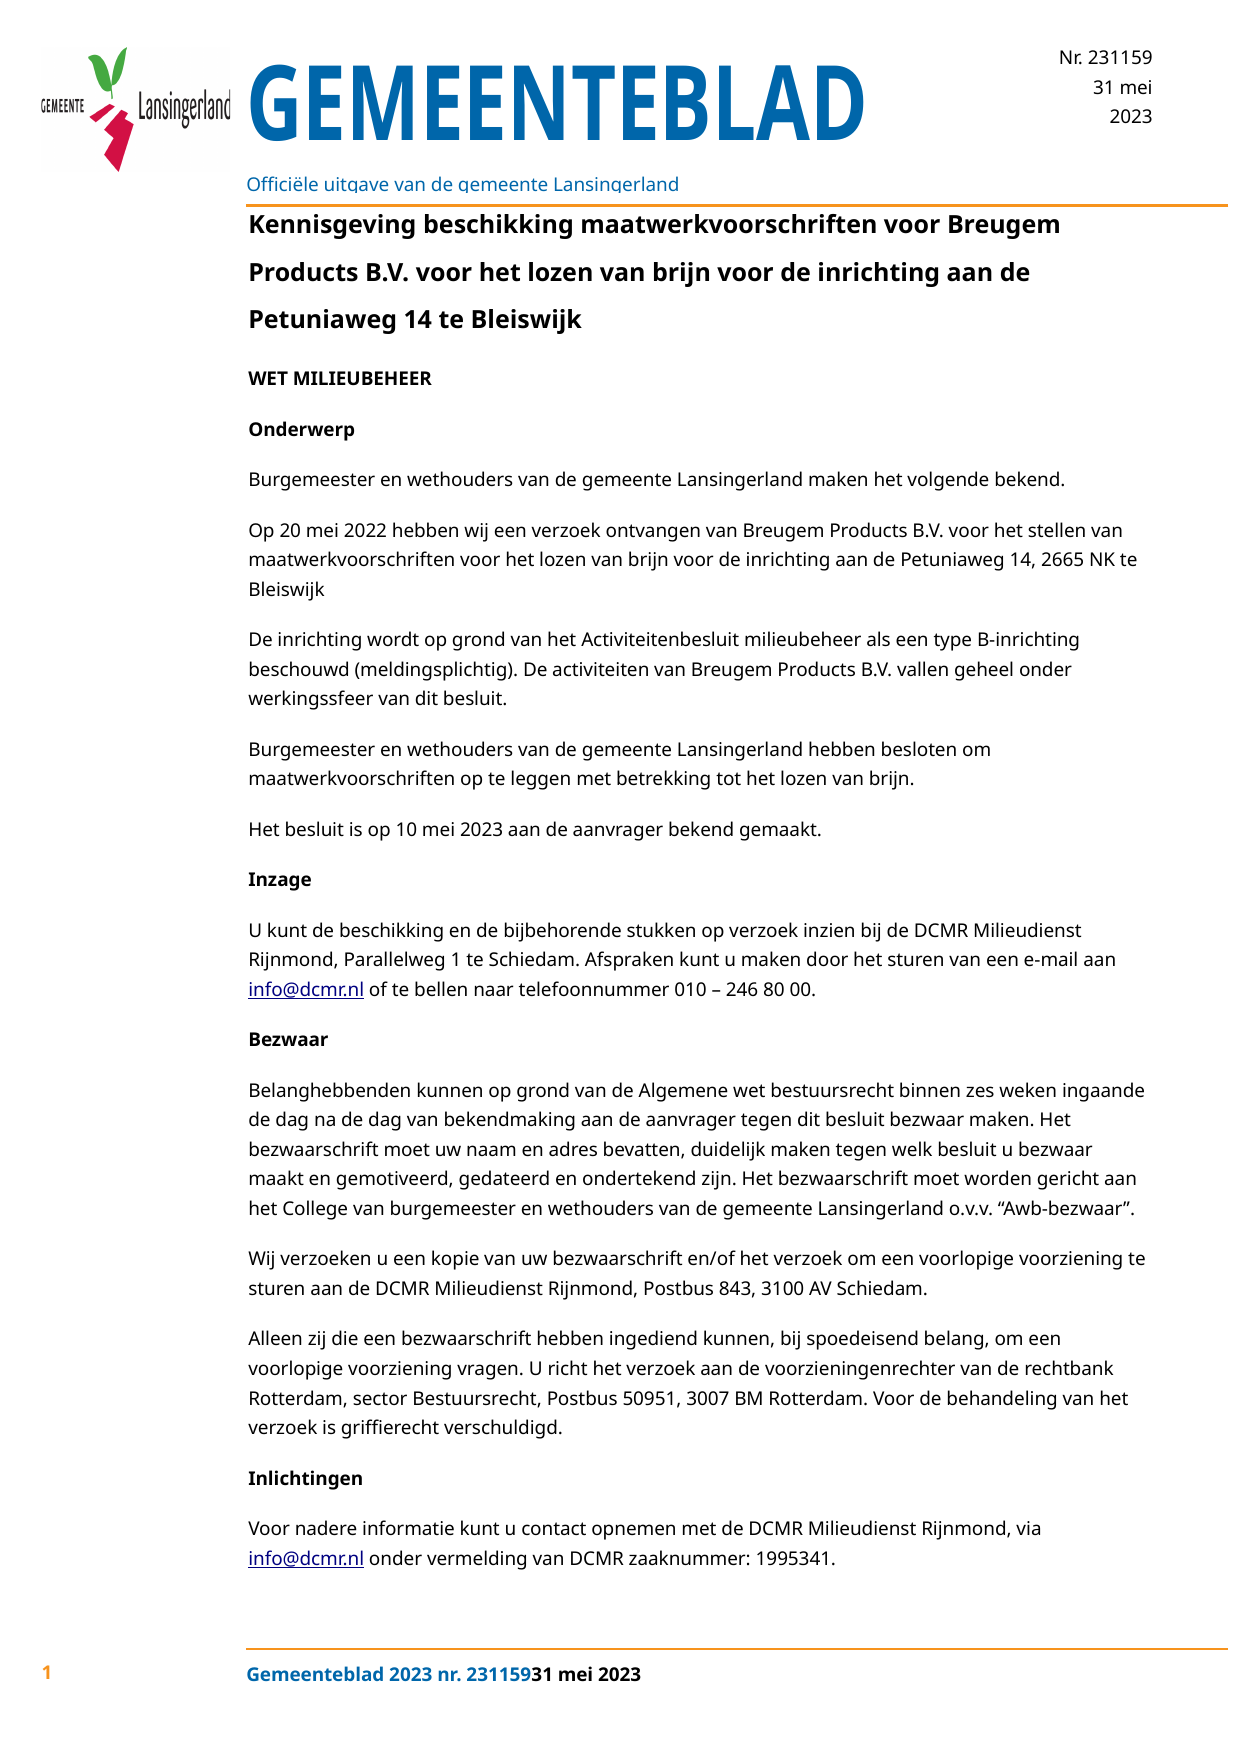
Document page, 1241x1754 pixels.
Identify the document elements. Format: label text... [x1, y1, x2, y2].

text Voor nadere informatie kunt u contact opnemen met de DCMR Milieudienst Rijnmond, via info@dcmr.nl onder vermelding van DCMR zaaknummer: 1995341. [248, 1515, 1152, 1570]
text Burgemeester en wethouders van de gemeente Lansingerland hebben besloten om maatwerkvoorschriften op te leggen met betrekking tot het lozen van brijn. [248, 736, 1152, 791]
text Het besluit is op 10 mei 2023 aan de aanvrager bekend gemaakt. [248, 816, 1152, 842]
text Inlichtingen [248, 1465, 1152, 1490]
picture [41, 47, 231, 172]
text Op 20 mei 2022 hebben wij een verzoek ontvangen van Breugem Products B.V. voor het stellen van maatwerkvoorschriften voor het lozen van brijn voor de inrichting aan de Petuniaweg 14, 2665 NK te Bleiswijk [248, 517, 1152, 602]
text Wij verzoeken u een kopie van uw bezwaarschrift en/of het verzoek om een voorlopige voorziening te sturen aan de DCMR Milieudienst Rijnmond, Postbus 843, 3100 AV Schiedam. [248, 1246, 1152, 1301]
text U kunt de beschikking en de bijbehorende stukken op verzoek inzien bij de DCMR Milieudienst Rijnmond, Parallelweg 1 te Schiedam. Afspraken kunt u maken door het sturen van een e-mail aan info@dcmr.nl of te bellen naar telefoonnummer 010 – 246 80 00. [248, 917, 1152, 1002]
text De inrichting wordt op grond van het Activiteitenbesluit milieubeheer als een type B-inrichting beschouwd (meldingsplichtig). De activiteiten van Breugem Products B.V. vallen geheel onder werkingssfeer van dit besluit. [248, 626, 1152, 711]
text Alleen zij die een bezwaarschrift hebben ingediend kunnen, bij spoedeisend belang, om een voorlopige voorziening vragen. U richt het verzoek aan de voorzieningenrechter van de rechtbank Rotterdam, sector Bestuursrecht, Postbus 50951, 3007 BM Rotterdam. Voor de behandeling van het verzoek is griffierecht verschuldigd. [248, 1326, 1152, 1440]
text Inzage [248, 866, 1152, 892]
text Burgemeester en wethouders van de gemeente Lansingerland maken het volgende bekend. [248, 466, 1152, 492]
text Onderwerp [248, 416, 1152, 442]
text Kennisgeving beschikking maatwerkvoorschriften voor Breugem Products B.V. voor het lozen van brijn voor de inrichting aan de Petuniaweg 14 te Bleiswijk [248, 207, 1152, 336]
text WET MILIEUBEHEER [248, 366, 1152, 391]
text Belanghebbenden kunnen op grond van de Algemene wet bestuursrecht binnen zes weken ingaande de dag na de dag van bekendmaking aan de aanvrager tegen dit besluit bezwaar maken. Het bezwaarschrift moet uw naam en adres bevatten, duidelijk maken tegen welk besluit u bezwaar maakt en gemotiveerd, gedateerd en ondertekend zijn. Het bezwaarschrift moet worden gericht aan het College van burgemeester en wethouders van de gemeente Lansingerland o.v.v. “Awb-bezwaar”. [248, 1077, 1152, 1221]
text Bezwaar [248, 1026, 1152, 1052]
